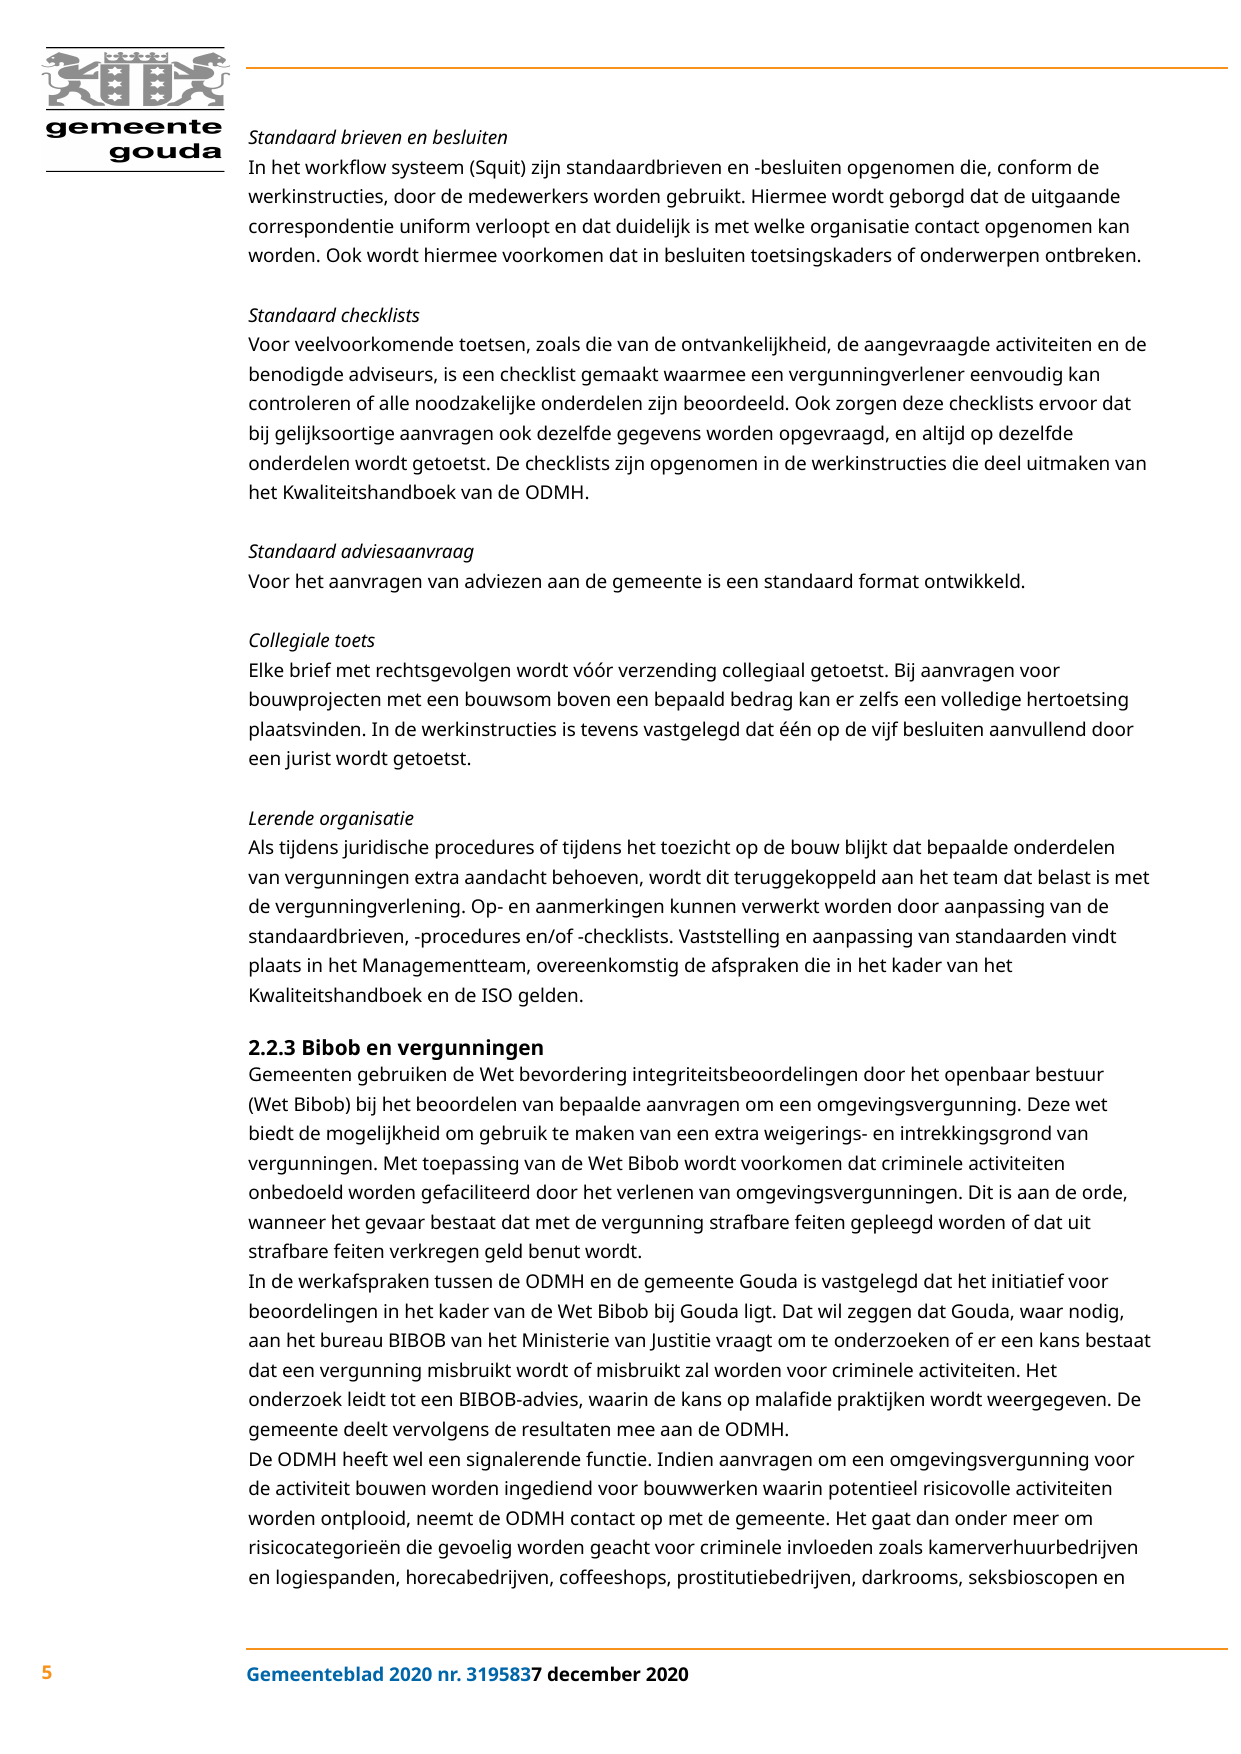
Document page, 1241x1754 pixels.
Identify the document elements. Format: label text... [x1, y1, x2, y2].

text (Wet Bibob) bij het beoordelen van bepaalde aanvragen om een omgevingsvergunning. Deze wet biedt de mogelijkheid om gebruik te maken van een extra weigerings- en intrekkingsgrond van vergunningen. Met toepassing van de Wet Bibob wordt voorkomen dat criminele activiteiten onbedoeld worden gefaciliteerd door het verlenen van omgevingsvergunningen. Dit is aan de orde, wanneer het gevaar bestaat dat met de vergunning strafbare feiten gepleegd worden of dat uit strafbare feiten verkregen geld benut wordt. [248, 1091, 1152, 1264]
text Standaard adviesaanvraag [248, 538, 1152, 564]
text In het workflow systeem (Squit) zijn standaardbrieven en -besluiten opgenomen die, conform de werkinstructies, door de medewerkers worden gebruikt. Hiermee wordt geborgd dat de uitgaande correspondentie uniform verloopt en dat duidelijk is met welke organisatie contact opgenomen kan worden. Ook wordt hiermee voorkomen dat in besluiten toetsingskaders of onderwerpen ontbreken. [248, 154, 1152, 268]
text Standaard checklists [248, 302, 1152, 328]
text Voor veelvoorkomende toetsen, zoals die van de ontvankelijkheid, de aangevraagde activiteiten en de benodigde adviseurs, is een checklist gemaakt waarmee een vergunningverlener eenvoudig kan controleren of alle noodzakelijke onderdelen zijn beoordeeld. Ook zorgen deze checklists ervoor dat bij gelijksoortige aanvragen ook dezelfde gegevens worden opgevraagd, en altijd op dezelfde onderdelen wordt getoetst. De checklists zijn opgenomen in de werkinstructies die deel uitmaken van het Kwaliteitshandboek van de ODMH. [248, 331, 1152, 505]
text 2.2.3 Bibob en vergunningen [248, 1033, 1152, 1061]
text Lerende organisatie [248, 805, 1152, 831]
text Elke brief met rechtsgevolgen wordt vóór verzending collegiaal getoetst. Bij aanvragen voor bouwprojecten met een bouwsom boven een bepaald bedrag kan er zelfs een volledige hertoetsing plaatsvinden. In de werkinstructies is tevens vastgelegd dat één op de vijf besluiten aanvullend door een jurist wordt getoetst. [248, 657, 1152, 771]
text Voor het aanvragen van adviezen aan de gemeente is een standaard format ontwikkeld. [248, 568, 1152, 594]
picture [41, 47, 231, 172]
text Gemeenten gebruiken de Wet bevordering integriteitsbeoordelingen door het openbaar bestuur [248, 1061, 1152, 1087]
text Standaard brieven en besluiten [248, 124, 1152, 150]
text Als tijdens juridische procedures of tijdens het toezicht op de bouw blijkt dat bepaalde onderdelen van vergunningen extra aandacht behoeven, wordt dit teruggekoppeld aan het team dat belast is met de vergunningverlening. Op- en aanmerkingen kunnen verwerkt worden door aanpassing van de standaardbrieven, -procedures en/of -checklists. Vaststelling en aanpassing van standaarden vindt plaats in het Managementteam, overeenkomstig de afspraken die in het kader van het Kwaliteitshandboek en de ISO gelden. [248, 834, 1152, 1008]
text De ODMH heeft wel een signalerende functie. Indien aanvragen om een omgevingsvergunning voor de activiteit bouwen worden ingediend voor bouwwerken waarin potentieel risicovolle activiteiten worden ontplooid, neemt de ODMH contact op met de gemeente. Het gaat dan onder meer om risicocategorieën die gevoelig worden geacht voor criminele invloeden zoals kamerverhuurbedrijven en logiespanden, horecabedrijven, coffeeshops, prostitutiebedrijven, darkrooms, seksbioscopen en [248, 1446, 1152, 1590]
text Collegiale toets [248, 627, 1152, 653]
text In de werkafspraken tussen de ODMH en de gemeente Gouda is vastgelegd dat het initiatief voor beoordelingen in het kader van de Wet Bibob bij Gouda ligt. Dat wil zeggen dat Gouda, waar nodig, aan het bureau BIBOB van het Ministerie van Justitie vraagt om te onderzoeken of er een kans bestaat dat een vergunning misbruikt wordt of misbruikt zal worden voor criminele activiteiten. Het onderzoek leidt tot een BIBOB-advies, waarin de kans op malafide praktijken wordt weergegeven. De gemeente deelt vervolgens de resultaten mee aan de ODMH. [248, 1268, 1152, 1442]
